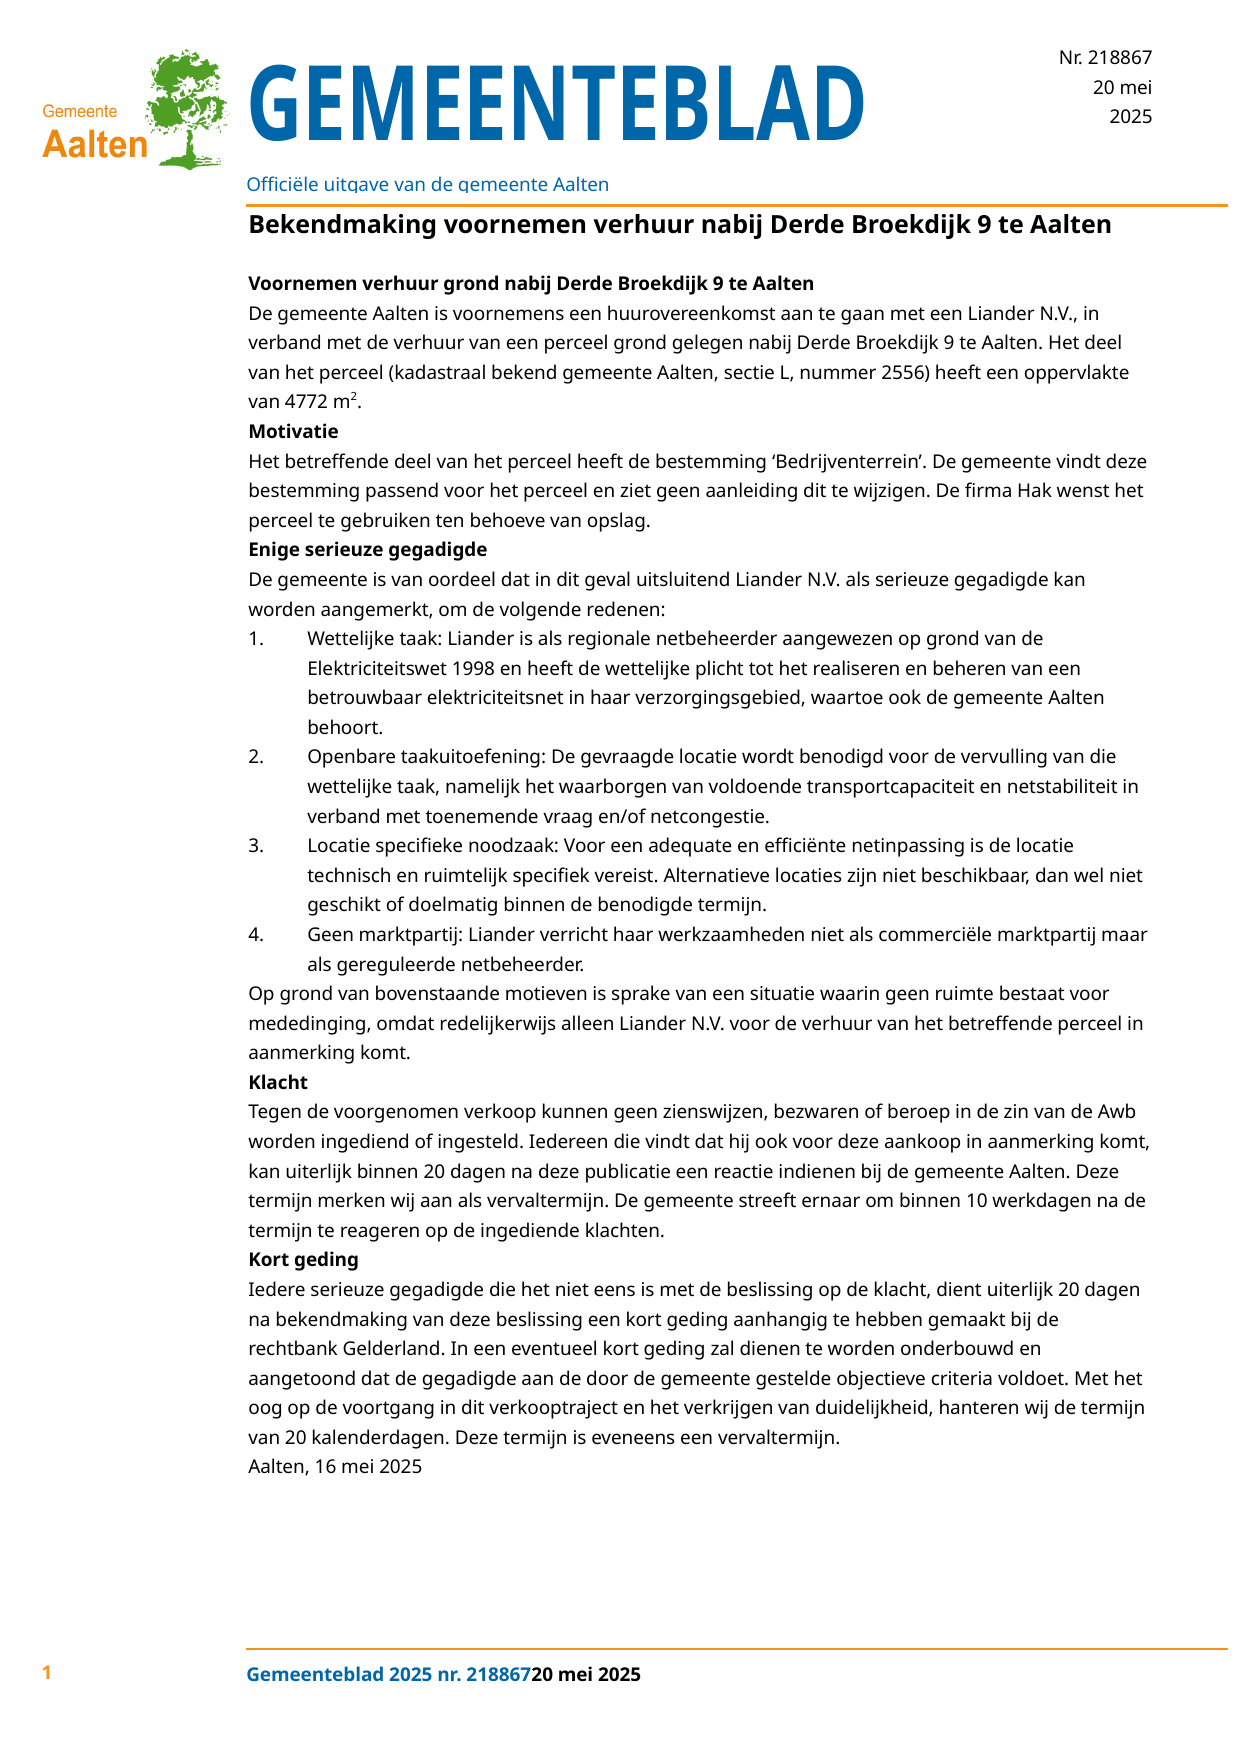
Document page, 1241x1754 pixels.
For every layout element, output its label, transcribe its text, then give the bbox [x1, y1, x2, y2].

text Motivatie [248, 418, 1152, 444]
list Openbare taakuitoefening: De gevraagde locatie wordt benodigd voor de vervulling van die wettelijke taak, namelijk het waarborgen van voldoende transportcapaciteit en netstabiliteit in verband met toenemende vraag en/of netcongestie. [248, 744, 1152, 828]
list Wettelijke taak: Liander is als regionale netbeheerder aangewezen op grond van de Elektriciteitswet 1998 en heeft de wettelijke plicht tot het realiseren en beheren van een betrouwbaar elektriciteitsnet in haar verzorgingsgebied, waartoe ook de gemeente Aalten behoort. [248, 625, 1152, 740]
text Op grond van bovenstaande motieven is sprake van een situatie waarin geen ruimte bestaat voor mededinging, omdat redelijkerwijs alleen Liander N.V. voor de verhuur van het betreffende perceel in aanmerking komt. [248, 980, 1152, 1065]
text Het betreffende deel van het perceel heeft de bestemming ‘Bedrijventerrein’. De gemeente vindt deze bestemming passend voor het perceel en ziet geen aanleiding dit te wijzigen. De firma Hak wenst het perceel te gebruiken ten behoeve van opslag. [248, 448, 1152, 533]
text De gemeente is van oordeel dat in dit geval uitsluitend Liander N.V. als serieuze gegadigde kan worden aangemerkt, om de volgende redenen: [248, 566, 1152, 621]
text Iedere serieuze gegadigde die het niet eens is met de beslissing op de klacht, dient uiterlijk 20 dagen na bekendmaking van deze beslissing een kort geding aanhangig te hebben gemaakt bij de rechtbank Gelderland. In een eventueel kort geding zal dienen te worden onderbouwd en aangetoond dat de gegadigde aan de door de gemeente gestelde objectieve criteria voldoet. Met het oog op de voortgang in dit verkooptraject en het verkrijgen van duidelijkheid, hanteren wij de termijn van 20 kalenderdagen. Deze termijn is eveneens een vervaltermijn. [248, 1276, 1152, 1450]
text Tegen de voorgenomen verkoop kunnen geen zienswijzen, bezwaren of beroep in de zin van de Awb worden ingediend of ingesteld. Iedereen die vindt dat hij ook voor deze aankoop in aanmerking komt, kan uiterlijk binnen 20 dagen na deze publicatie een reactie indienen bij de gemeente Aalten. Deze termijn merken wij aan als vervaltermijn. De gemeente streeft ernaar om binnen 10 werkdagen na de termijn te reageren op de ingediende klachten. [248, 1099, 1152, 1243]
list Locatie specifieke noodzaak: Voor een adequate en efficiënte netinpassing is de locatie technisch en ruimtelijk specifiek vereist. Alternatieve locaties zijn niet beschikbaar, dan wel niet geschikt of doelmatig binnen de benodigde termijn. [248, 832, 1152, 917]
text Voornemen verhuur grond nabij Derde Broekdijk 9 te Aalten [248, 270, 1152, 296]
text Kort geding [248, 1247, 1152, 1272]
text Bekendmaking voornemen verhuur nabij Derde Broekdijk 9 te Aalten [248, 207, 1152, 241]
picture [41, 47, 231, 172]
text De gemeente Aalten is voornemens een huurovereenkomst aan te gaan met een Liander N.V., in verband met de verhuur van een perceel grond gelegen nabij Derde Broekdijk 9 te Aalten. Het deel van het perceel (kadastraal bekend gemeente Aalten, sectie L, nummer 2556) heeft een oppervlakte van 4772 m2. [248, 300, 1152, 414]
text Klacht [248, 1069, 1152, 1095]
text Enige serieuze gegadigde [248, 537, 1152, 562]
text Aalten, 16 mei 2025 [248, 1454, 1152, 1479]
list Geen marktpartij: Liander verricht haar werkzaamheden niet als commerciële marktpartij maar als gereguleerde netbeheerder. [248, 921, 1152, 976]
